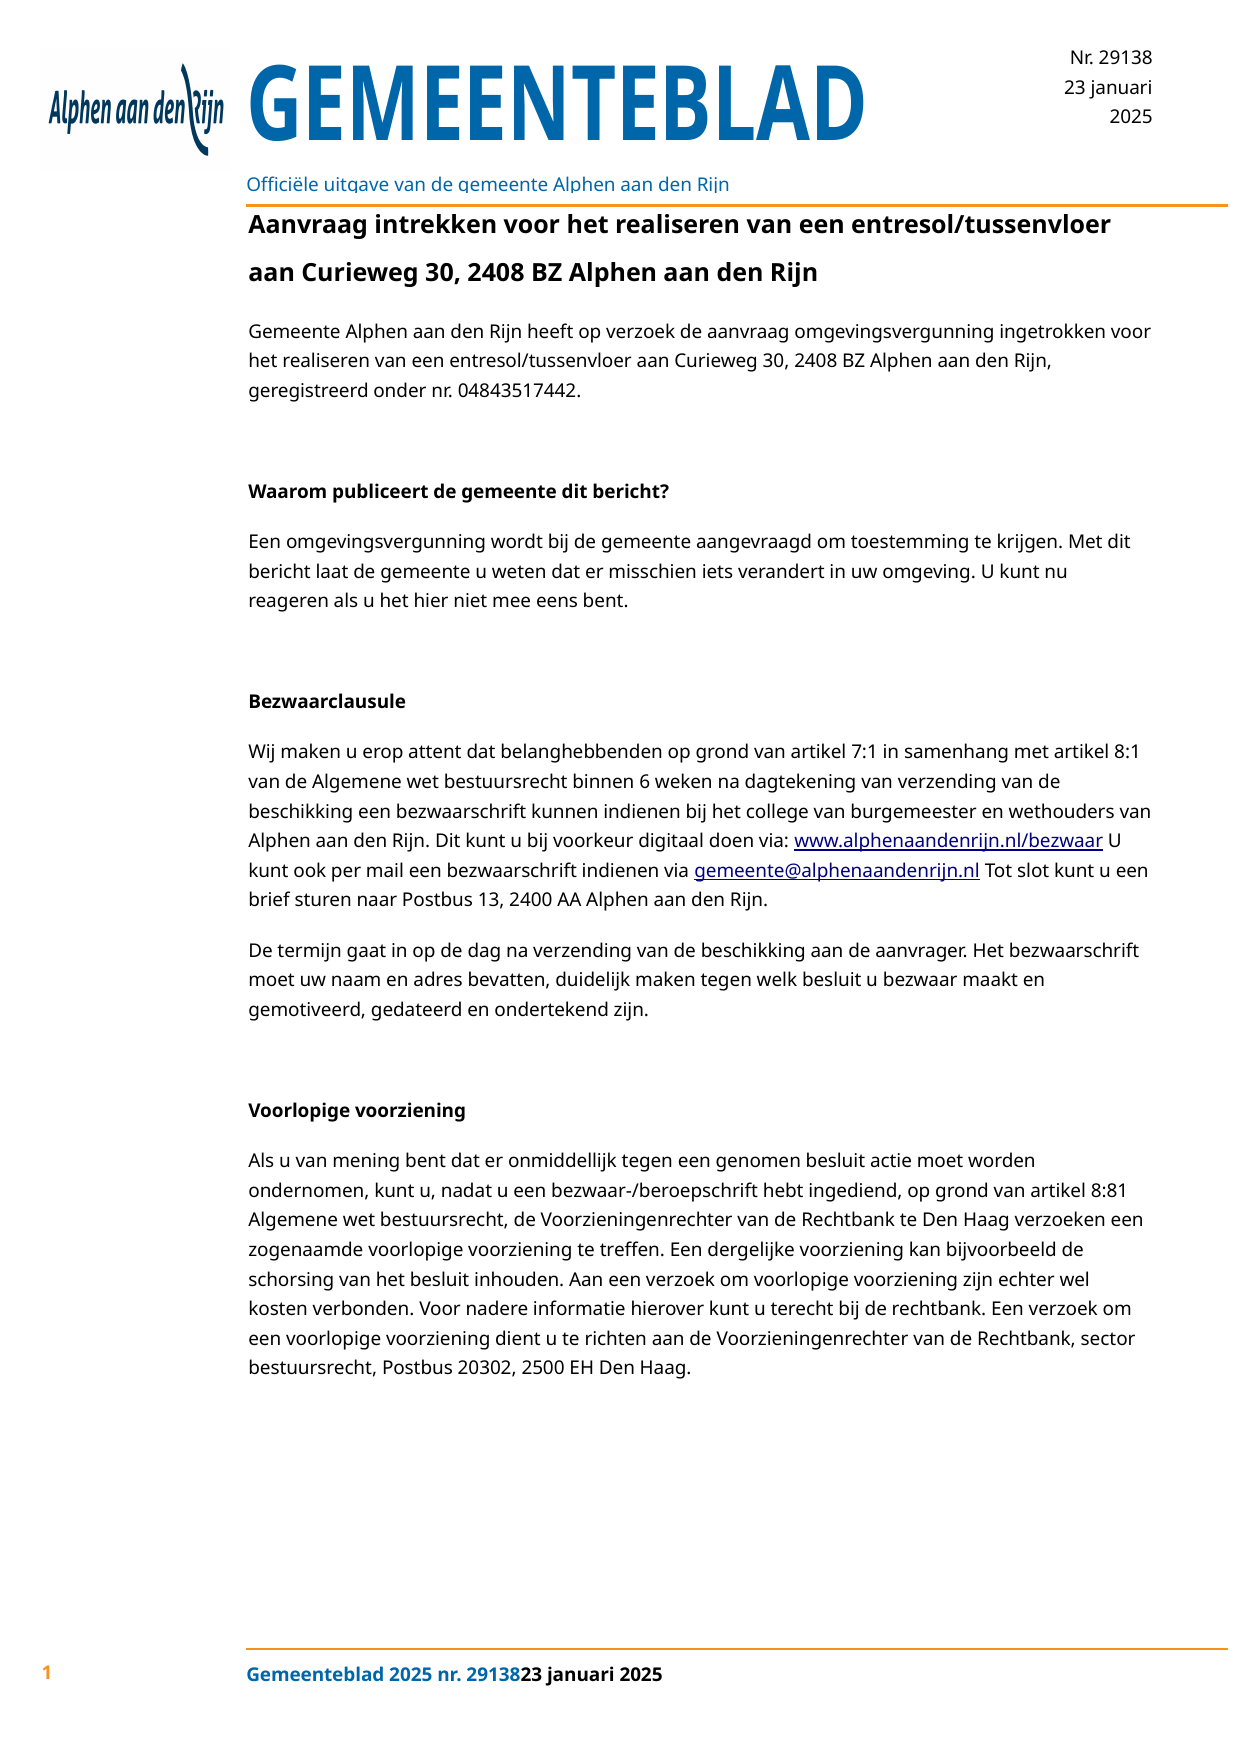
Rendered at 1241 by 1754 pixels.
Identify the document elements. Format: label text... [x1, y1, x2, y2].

picture [41, 47, 231, 172]
text Voorlopige voorziening [248, 1097, 1152, 1123]
text Wij maken u erop attent dat belanghebbenden op grond van artikel 7:1 in samenhang met artikel 8:1 van de Algemene wet bestuursrecht binnen 6 weken na dagtekening van verzending van de beschikking een bezwaarschrift kunnen indienen bij het college van burgemeester en wethouders van Alphen aan den Rijn. Dit kunt u bij voorkeur digitaal doen via: www.alphenaandenrijn.nl/bezwaar U kunt ook per mail een bezwaarschrift indienen via gemeente@alphenaandenrijn.nl Tot slot kunt u een brief sturen naar Postbus 13, 2400 AA Alphen aan den Rijn. [248, 739, 1152, 912]
text Aanvraag intrekken voor het realiseren van een entresol/tussenvloer aan Curieweg 30, 2408 BZ Alphen aan den Rijn [248, 207, 1152, 288]
text Een omgevingsvergunning wordt bij de gemeente aangevraagd om toestemming te krijgen. Met dit bericht laat de gemeente u weten dat er misschien iets verandert in uw omgeving. U kunt nu reageren als u het hier niet mee eens bent. [248, 528, 1152, 613]
text De termijn gaat in op de dag na verzending van de beschikking aan de aanvrager. Het bezwaarschrift moet uw naam en adres bevatten, duidelijk maken tegen welk besluit u bezwaar maakt en gemotiveerd, gedateerd en ondertekend zijn. [248, 937, 1152, 1022]
text Gemeente Alphen aan den Rijn heeft op verzoek de aanvraag omgevingsvergunning ingetrokken voor het realiseren van een entresol/tussenvloer aan Curieweg 30, 2408 BZ Alphen aan den Rijn, geregistreerd onder nr. 04843517442. [248, 318, 1152, 403]
text Waarom publiceert de gemeente dit bericht? [248, 478, 1152, 504]
text Bezwaarclausule [248, 688, 1152, 714]
text Als u van mening bent dat er onmiddellijk tegen een genomen besluit actie moet worden ondernomen, kunt u, nadat u een bezwaar-/beroepschrift hebt ingediend, op grond van artikel 8:81 Algemene wet bestuursrecht, de Voorzieningenrechter van de Rechtbank te Den Haag verzoeken een zogenaamde voorlopige voorziening te treffen. Een dergelijke voorziening kan bijvoorbeeld de schorsing van het besluit inhouden. Aan een verzoek om voorlopige voorziening zijn echter wel kosten verbonden. Voor nadere informatie hierover kunt u terecht bij de rechtbank. Een verzoek om een voorlopige voorziening dient u te richten aan de Voorzieningenrechter van de Rechtbank, sector bestuursrecht, Postbus 20302, 2500 EH Den Haag. [248, 1147, 1152, 1380]
